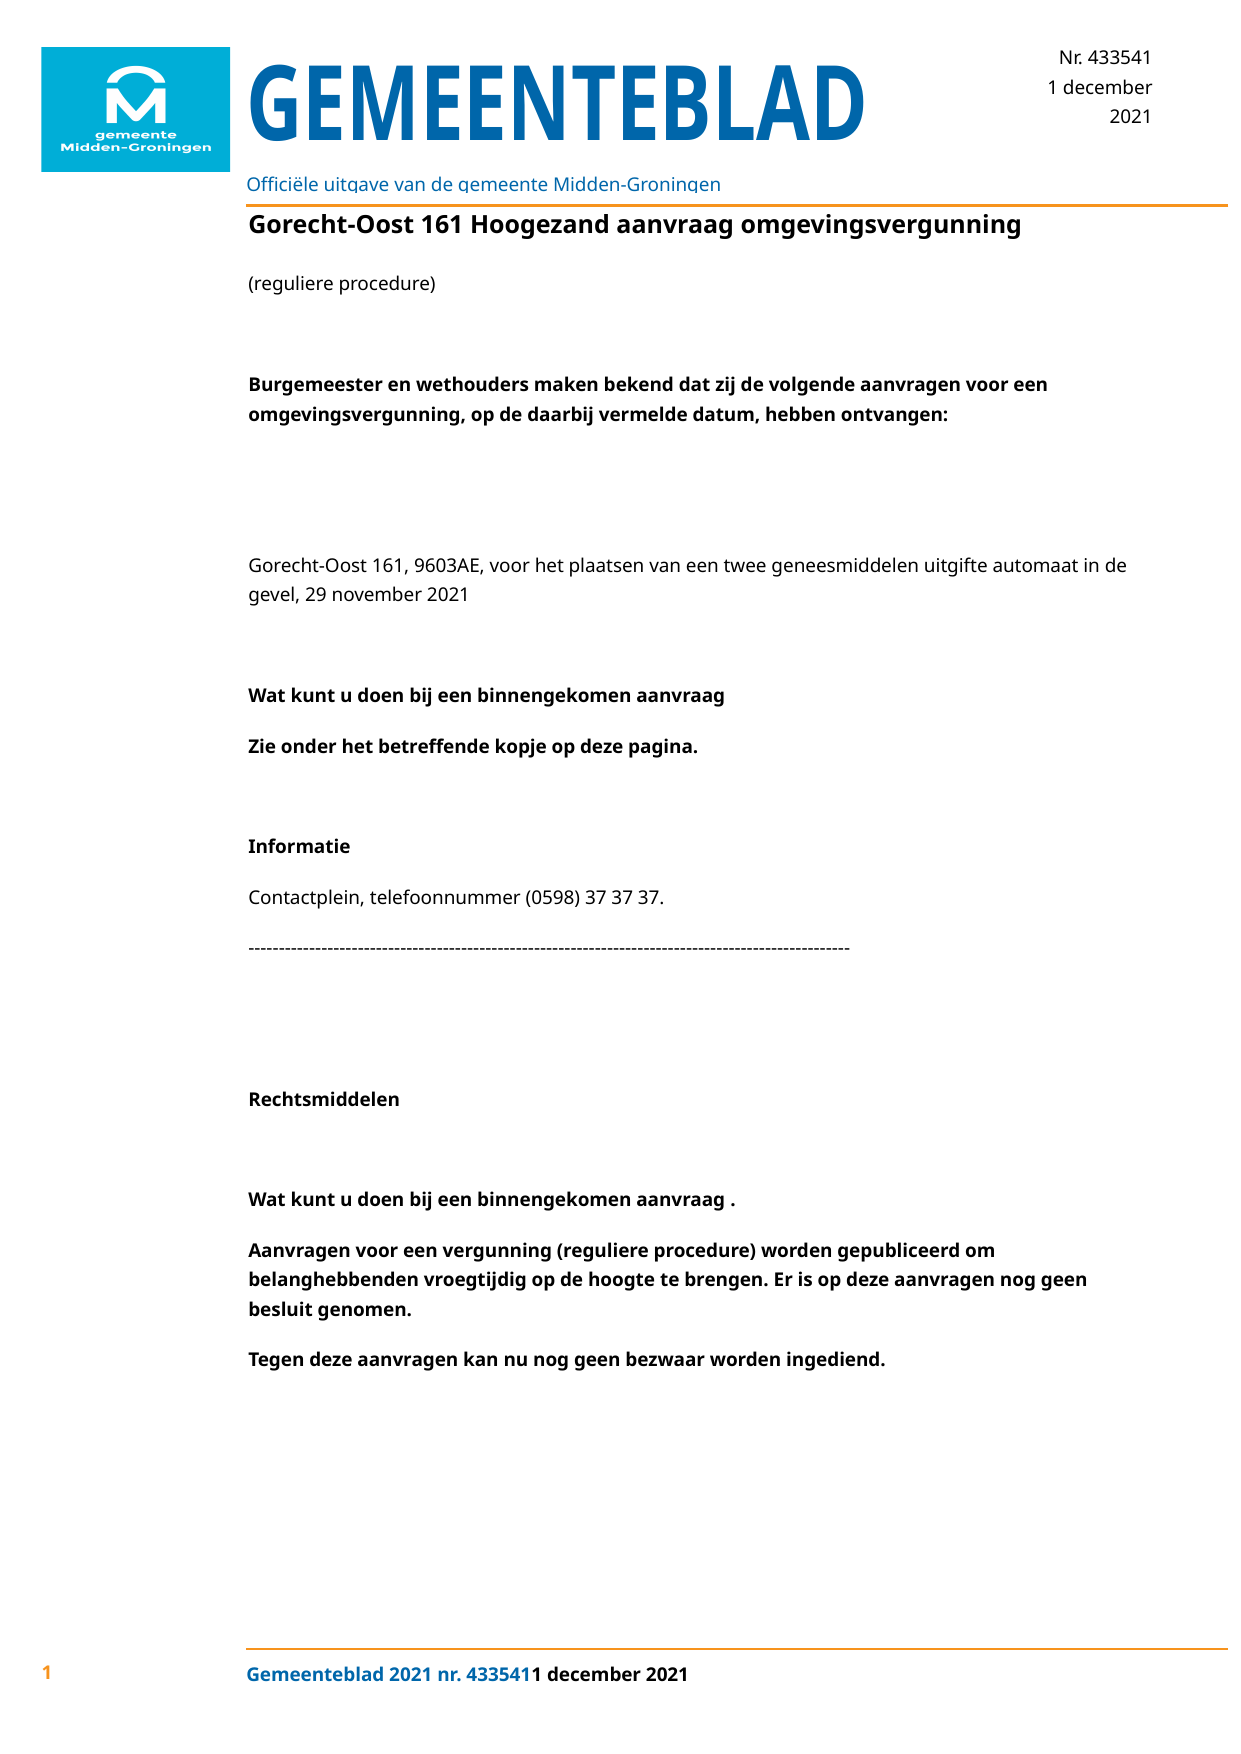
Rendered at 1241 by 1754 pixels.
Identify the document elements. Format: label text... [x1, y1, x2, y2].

text (reguliere procedure) [248, 270, 1152, 296]
picture [184, 146, 190, 153]
text Gorecht-Oost 161, 9603AE, voor het plaatsen van een twee geneesmiddelen uitgifte automaat in de gevel, 29 november 2021 [248, 552, 1152, 607]
text Rechtsmiddelen [248, 1086, 1152, 1111]
text Wat kunt u doen bij een binnengekomen aanvraag [248, 682, 1152, 708]
text Aanvragen voor een vergunning (reguliere procedure) worden gepubliceerd om belanghebbenden vroegtijdig op de hoogte te brengen. Er is op deze aanvragen nog geen besluit genomen. [248, 1237, 1152, 1322]
text Zie onder het betreffende kopje op deze pagina. [248, 733, 1152, 758]
text Burgemeester en wethouders maken bekend dat zij de volgende aanvragen voor een omgevingsvergunning, op de daarbij vermelde datum, hebben ontvangen: [248, 371, 1152, 426]
text Informatie [248, 834, 1152, 859]
text Contactplein, telefoonnummer (0598) 37 37 37. [248, 884, 1152, 910]
text --------------------------------------------------------------------------------------------------- [248, 934, 1152, 960]
text Wat kunt u doen bij een binnengekomen aanvraag . [248, 1187, 1152, 1212]
picture [107, 89, 165, 122]
picture [108, 66, 164, 82]
text Tegen deze aanvragen kan nu nog geen bezwaar worden ingediend. [248, 1347, 1152, 1372]
text Gorecht-Oost 161 Hoogezand aanvraag omgevingsvergunning [248, 207, 1152, 241]
